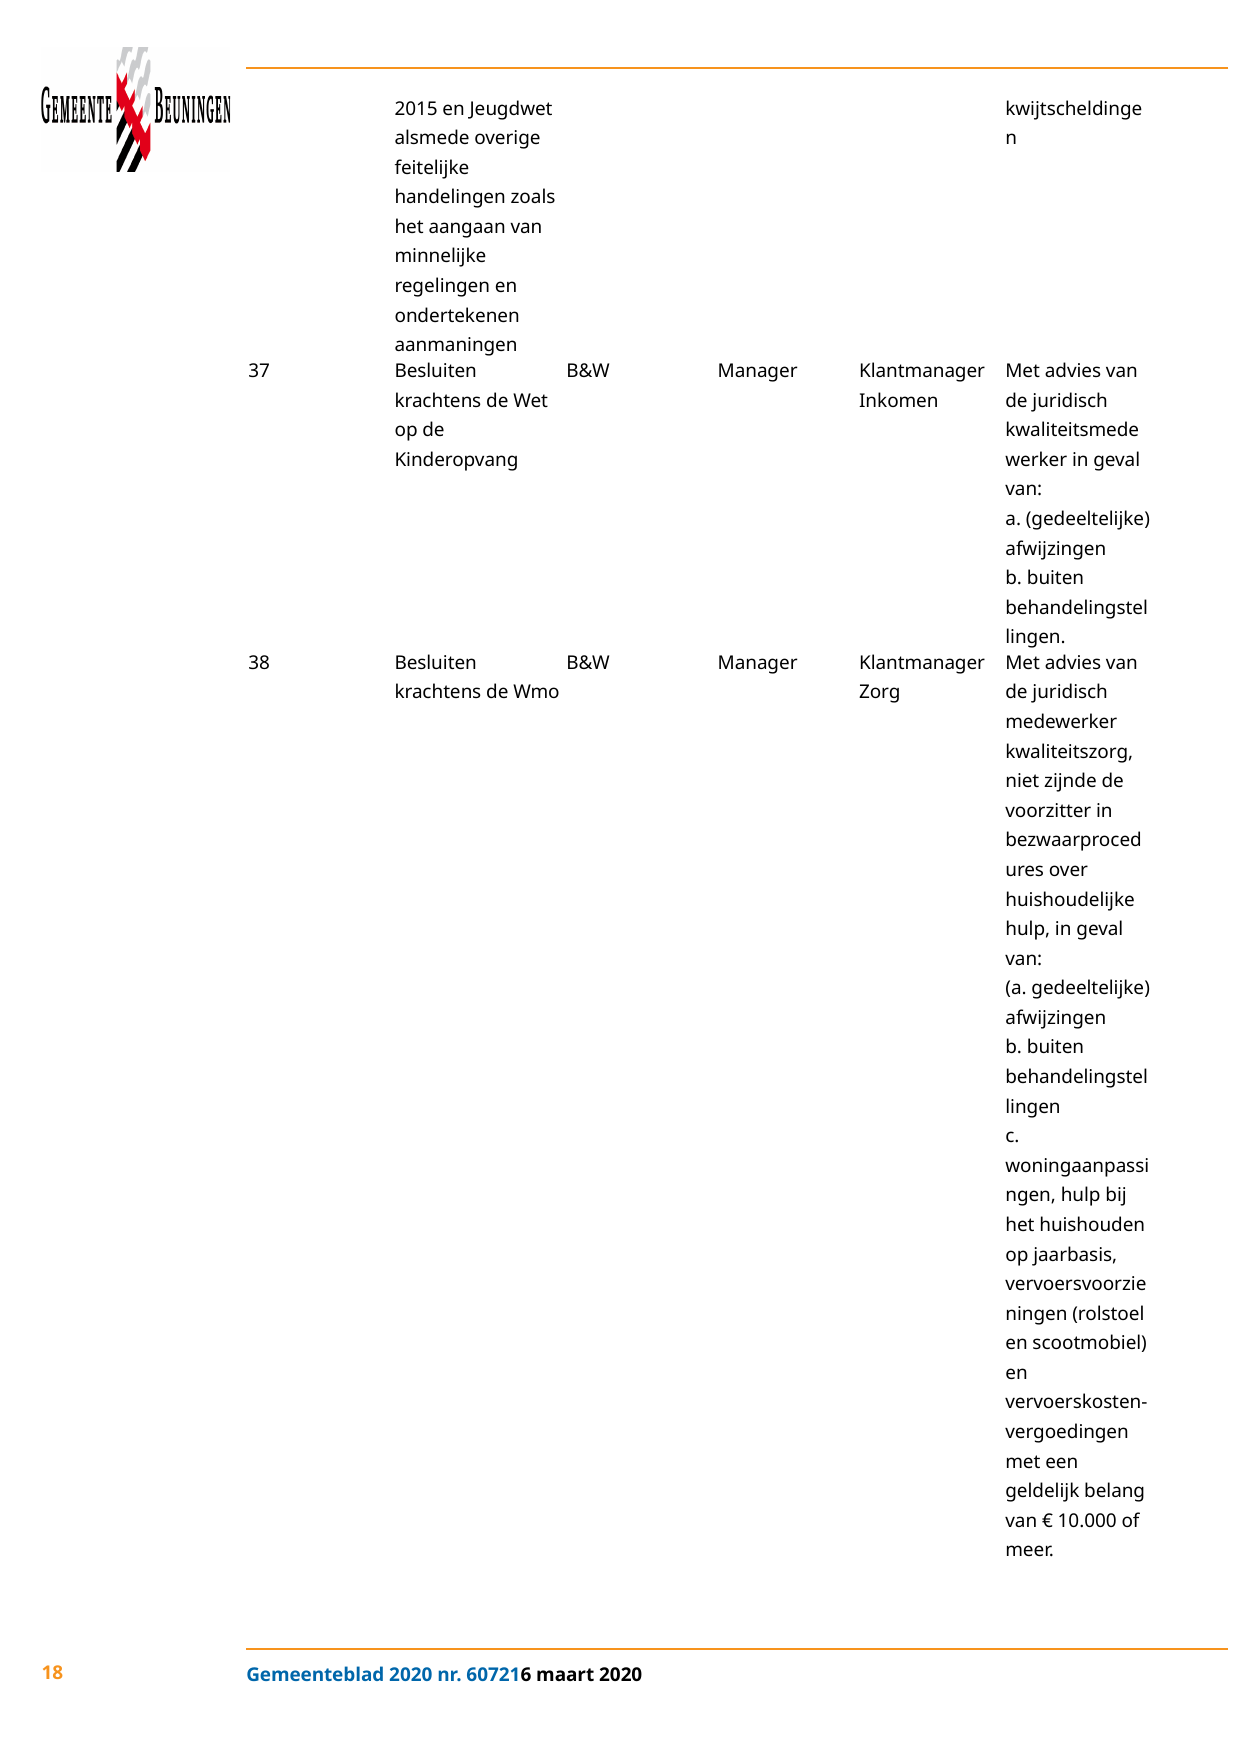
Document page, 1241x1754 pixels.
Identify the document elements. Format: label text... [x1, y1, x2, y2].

table_cell [859, 95, 1005, 357]
table_cell 2015 en Jeugdwet alsmede overige feitelijke handelingen zoals het aangaan van minnelijke regelingen en ondertekenen aanmaningen [394, 95, 566, 357]
table_cell B&W [566, 357, 712, 649]
table_cell Met advies van de juridisch kwaliteitsmedewerker in geval van: a. (gedeeltelijke) afwijzingen b. buiten behandelingstellingen. [1005, 357, 1152, 649]
table_cell Klantmanager Zorg [859, 649, 1005, 1562]
table_cell [713, 95, 859, 357]
table_cell 37 [248, 357, 394, 649]
table_cell [566, 95, 712, 357]
table_cell Klantmanager Inkomen [859, 357, 1005, 649]
table_cell B&W [566, 649, 712, 1562]
table_cell Besluiten krachtens de Wmo [394, 649, 566, 1562]
picture [41, 47, 231, 172]
table_cell kwijtscheldingen [1005, 95, 1152, 357]
table_cell Manager [713, 357, 859, 649]
table_cell 38 [248, 649, 394, 1562]
table_cell Besluiten krachtens de Wet op de Kinderopvang [394, 357, 566, 649]
table_cell [248, 95, 394, 357]
table_cell Manager [713, 649, 859, 1562]
table_cell Met advies van de juridisch medewerker kwaliteitszorg, niet zijnde de voorzitter in bezwaarprocedures over huishoudelijke hulp, in geval van: (a. gedeeltelijke) afwijzingen b. buiten behandelingstellingen c. woningaanpassingen, hulp bij het huishouden op jaarbasis, vervoersvoorzieningen (rolstoel en scootmobiel) en vervoerskosten-vergoedingen met een geldelijk belang van € 10.000 of meer. [1005, 649, 1152, 1562]
